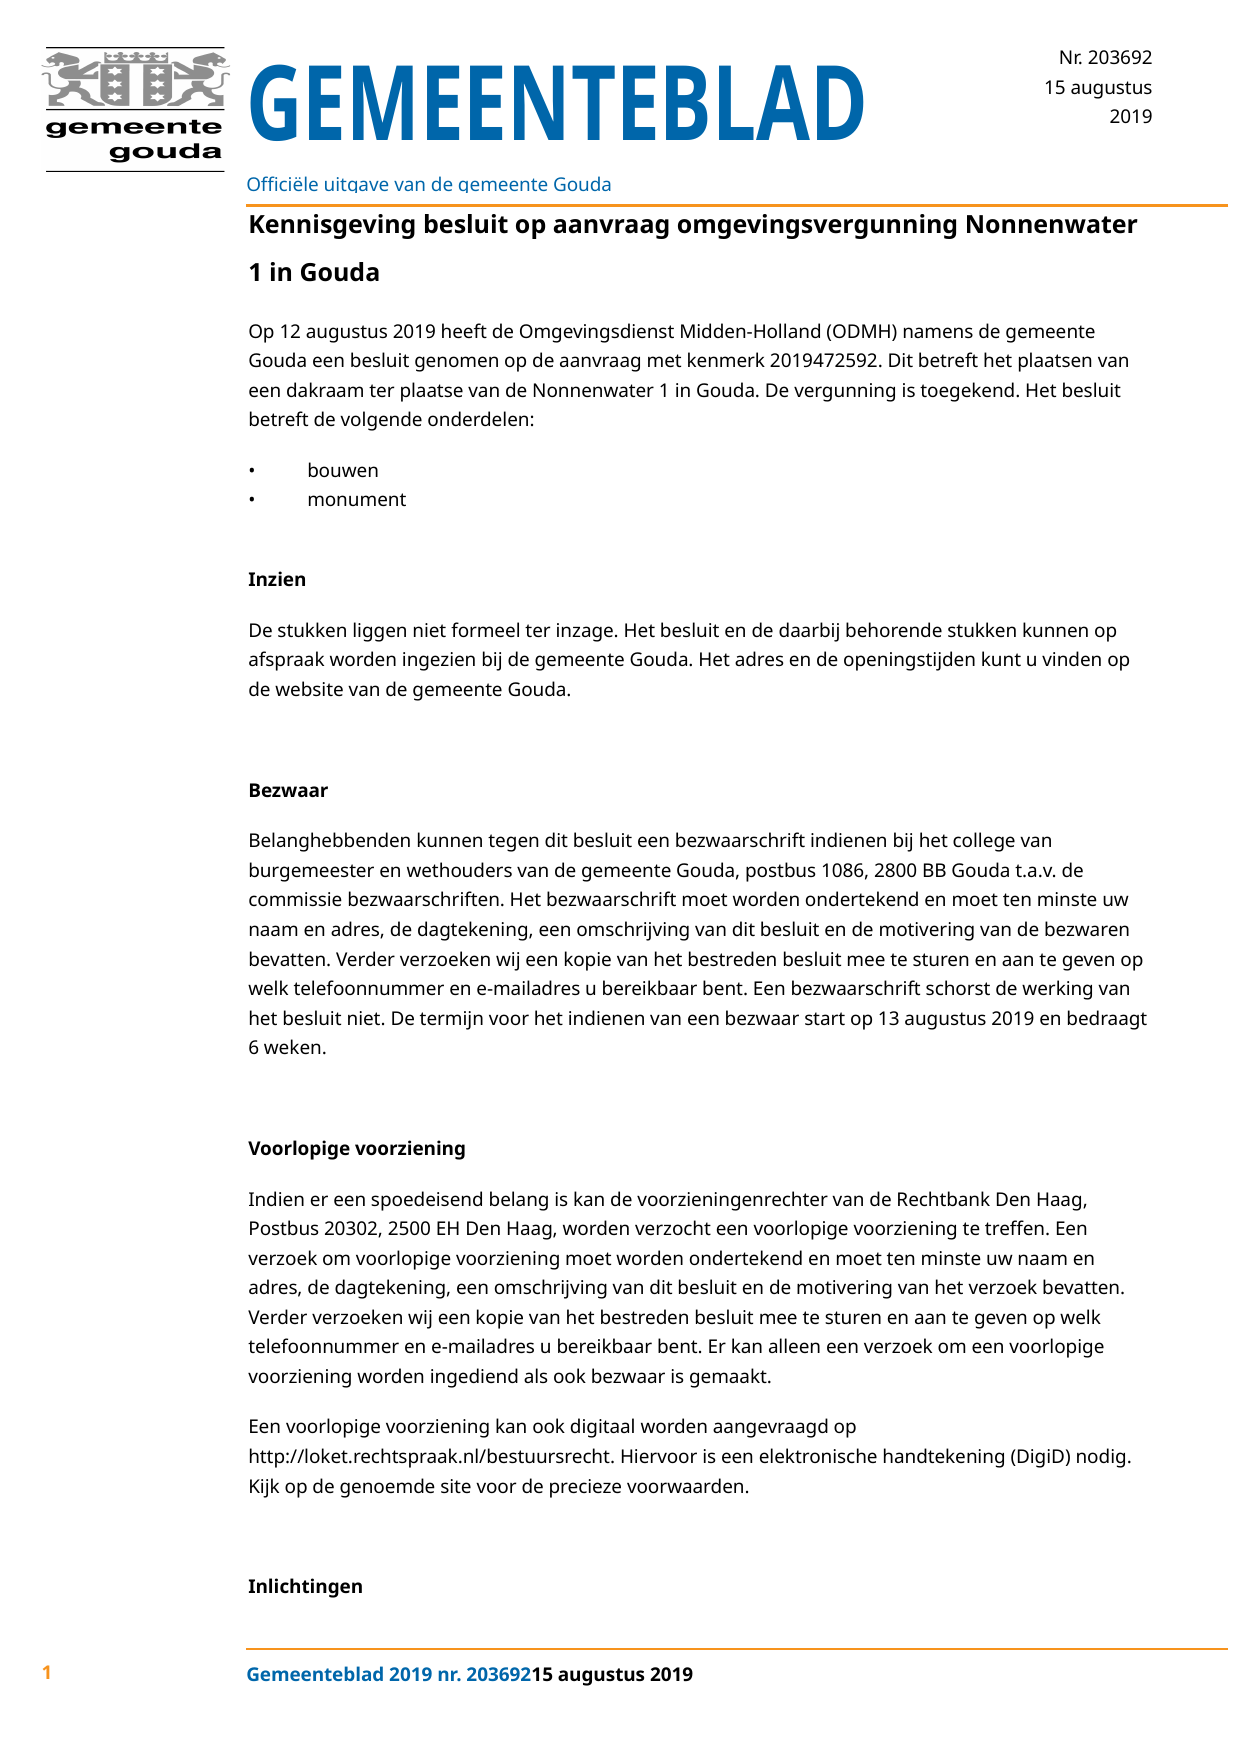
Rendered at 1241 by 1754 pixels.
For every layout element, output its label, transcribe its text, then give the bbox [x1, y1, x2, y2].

text Bezwaar [248, 777, 1152, 803]
list bouwen [248, 457, 1152, 483]
text Belanghebbenden kunnen tegen dit besluit een bezwaarschrift indienen bij het college van burgemeester en wethouders van de gemeente Gouda, postbus 1086, 2800 BB Gouda t.a.v. de commissie bezwaarschriften. Het bezwaarschrift moet worden ondertekend en moet ten minste uw naam en adres, de dagtekening, een omschrijving van dit besluit en de motivering van de bezwaren bevatten. Verder verzoeken wij een kopie van het bestreden besluit mee te sturen en aan te geven op welk telefoonnummer en e-mailadres u bereikbaar bent. Een bezwaarschrift schorst de werking van het besluit niet. De termijn voor het indienen van een bezwaar start op 13 augustus 2019 en bedraagt 6 weken. [248, 827, 1152, 1060]
picture [41, 47, 231, 172]
text Inzien [248, 567, 1152, 592]
text De stukken liggen niet formeel ter inzage. Het besluit en de daarbij behorende stukken kunnen op afspraak worden ingezien bij de gemeente Gouda. Het adres en de openingstijden kunt u vinden op de website van de gemeente Gouda. [248, 617, 1152, 702]
text Indien er een spoedeisend belang is kan de voorzieningenrechter van de Rechtbank Den Haag, Postbus 20302, 2500 EH Den Haag, worden verzocht een voorlopige voorziening te treffen. Een verzoek om voorlopige voorziening moet worden ondertekend en moet ten minste uw naam en adres, de dagtekening, een omschrijving van dit besluit en de motivering van het verzoek bevatten. Verder verzoeken wij een kopie van het bestreden besluit mee te sturen en aan te geven op welk telefoonnummer en e-mailadres u bereikbaar bent. Er kan alleen een verzoek om een voorlopige voorziening worden ingediend als ook bezwaar is gemaakt. [248, 1186, 1152, 1389]
text Op 12 augustus 2019 heeft de Omgevingsdienst Midden-Holland (ODMH) namens de gemeente Gouda een besluit genomen op de aanvraag met kenmerk 2019472592. Dit betreft het plaatsen van een dakraam ter plaatse van de Nonnenwater 1 in Gouda. De vergunning is toegekend. Het besluit betreft de volgende onderdelen: [248, 318, 1152, 432]
text Inlichtingen [248, 1574, 1152, 1599]
text Kennisgeving besluit op aanvraag omgevingsvergunning Nonnenwater 1 in Gouda [248, 207, 1152, 288]
list monument [248, 487, 1152, 512]
text Een voorlopige voorziening kan ook digitaal worden aangevraagd op http://loket.rechtspraak.nl/bestuursrecht. Hiervoor is een elektronische handtekening (DigiD) nodig. Kijk op de genoemde site voor de precieze voorwaarden. [248, 1414, 1152, 1499]
text Voorlopige voorziening [248, 1135, 1152, 1161]
